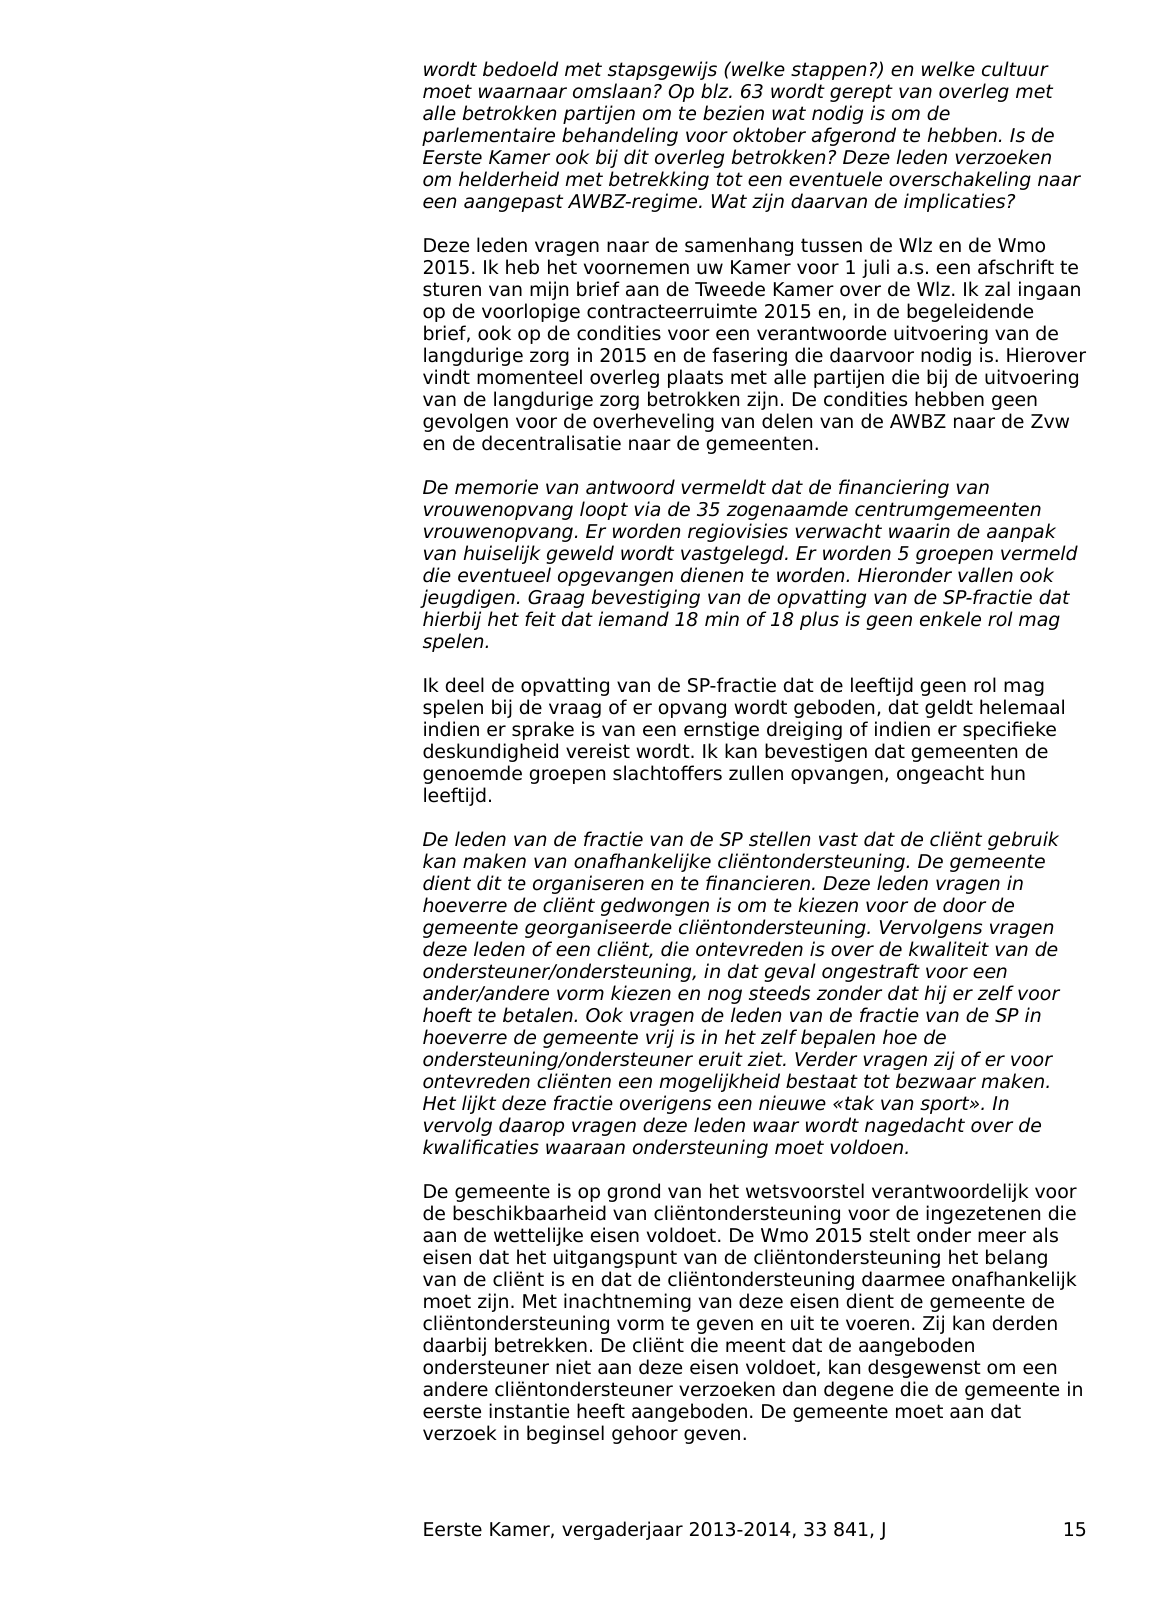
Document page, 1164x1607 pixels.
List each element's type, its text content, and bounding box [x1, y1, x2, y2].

text Deze leden vragen naar de samenhang tussen de Wlz en de Wmo 2015. Ik heb het voornemen uw Kamer voor 1 juli a.s. een afschrift te sturen van mijn brief aan de Tweede Kamer over de Wlz. Ik zal ingaan op de voorlopige contracteerruimte 2015 en, in de begeleidende brief, ook op de condities voor een verantwoorde uitvoering van de langdurige zorg in 2015 en de fasering die daarvoor nodig is. Hierover vindt momenteel overleg plaats met alle partijen die bij de uitvoering van de langdurige zorg betrokken zijn. De condities hebben geen gevolgen voor de overheveling van delen van de AWBZ naar de Zvw en de decentralisatie naar de gemeenten. [422, 235, 1087, 455]
text Ik deel de opvatting van de SP-fractie dat de leeftijd geen rol mag spelen bij de vraag of er opvang wordt geboden, dat geldt helemaal indien er sprake is van een ernstige dreiging of indien er specifieke deskundigheid vereist wordt. Ik kan bevestigen dat gemeenten de genoemde groepen slachtoffers zullen opvangen, ongeacht hun leeftijd. [422, 675, 1087, 807]
text De gemeente is op grond van het wetsvoorstel verantwoordelijk voor de beschikbaarheid van cliëntondersteuning voor de ingezetenen die aan de wettelijke eisen voldoet. De Wmo 2015 stelt onder meer als eisen dat het uitgangspunt van de cliëntondersteuning het belang van de cliënt is en dat de cliëntondersteuning daarmee onafhankelijk moet zijn. Met inachtneming van deze eisen dient de gemeente de cliëntondersteuning vorm te geven en uit te voeren. Zij kan derden daarbij betrekken. De cliënt die meent dat de aangeboden ondersteuner niet aan deze eisen voldoet, kan desgewenst om een andere cliëntondersteuner verzoeken dan degene die de gemeente in eerste instantie heeft aangeboden. De gemeente moet aan dat verzoek in beginsel gehoor geven. [422, 1181, 1087, 1445]
text wordt bedoeld met stapsgewijs (welke stappen?) en welke cultuur moet waarnaar omslaan? Op blz. 63 wordt gerept van overleg met alle betrokken partijen om te bezien wat nodig is om de parlementaire behandeling voor oktober afgerond te hebben. Is de Eerste Kamer ook bij dit overleg betrokken? Deze leden verzoeken om helderheid met betrekking tot een eventuele overschakeling naar een aangepast AWBZ-regime. Wat zijn daarvan de implicaties? [422, 59, 1087, 213]
text De leden van de fractie van de SP stellen vast dat de cliënt gebruik kan maken van onafhankelijke cliëntondersteuning. De gemeente dient dit te organiseren en te financieren. Deze leden vragen in hoeverre de cliënt gedwongen is om te kiezen voor de door de gemeente georganiseerde cliëntondersteuning. Vervolgens vragen deze leden of een cliënt, die ontevreden is over de kwaliteit van de ondersteuner/ondersteuning, in dat geval ongestraft voor een ander/andere vorm kiezen en nog steeds zonder dat hij er zelf voor hoeft te betalen. Ook vragen de leden van de fractie van de SP in hoeverre de gemeente vrij is in het zelf bepalen hoe de ondersteuning/ondersteuner eruit ziet. Verder vragen zij of er voor ontevreden cliënten een mogelijkheid bestaat tot bezwaar maken. Het lijkt deze fractie overigens een nieuwe «tak van sport». In vervolg daarop vragen deze leden waar wordt nagedacht over de kwalificaties waaraan ondersteuning moet voldoen. [422, 829, 1087, 1159]
text De memorie van antwoord vermeldt dat de financiering van vrouwenopvang loopt via de 35 zogenaamde centrumgemeenten vrouwenopvang. Er worden regiovisies verwacht waarin de aanpak van huiselijk geweld wordt vastgelegd. Er worden 5 groepen vermeld die eventueel opgevangen dienen te worden. Hieronder vallen ook jeugdigen. Graag bevestiging van de opvatting van de SP-fractie dat hierbij het feit dat iemand 18 min of 18 plus is geen enkele rol mag spelen. [422, 477, 1087, 653]
